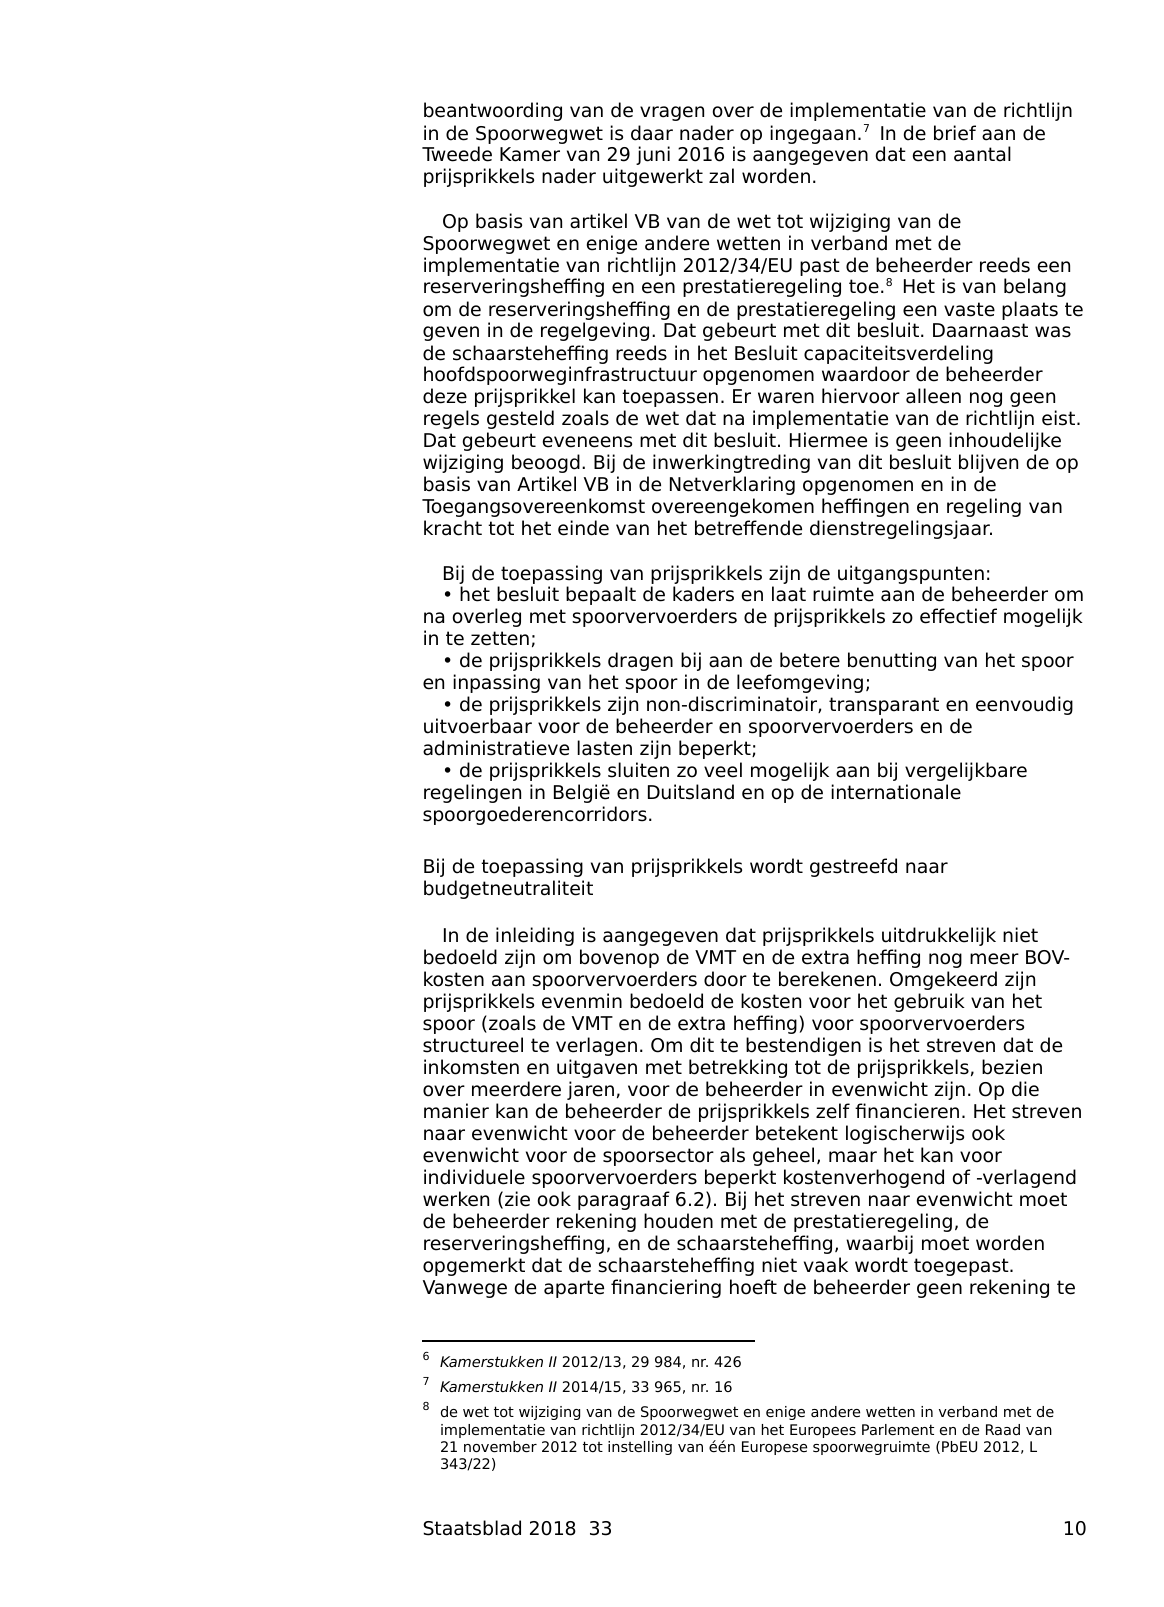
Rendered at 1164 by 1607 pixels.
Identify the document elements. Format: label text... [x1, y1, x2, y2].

text Bij de toepassing van prijsprikkels zijn de uitgangspunten: [422, 562, 1087, 584]
text • de prijsprikkels sluiten zo veel mogelijk aan bij vergelijkbare regelingen in België en Duitsland en op de internationale spoorgoederencorridors. [422, 760, 1087, 826]
text • de prijsprikkels dragen bij aan de betere benutting van het spoor en inpassing van het spoor in de leefomgeving; [422, 650, 1087, 694]
subtitle Bij de toepassing van prijsprikkels wordt gestreefd naar budgetneutraliteit [422, 856, 1087, 900]
text • de prijsprikkels zijn non-discriminatoir, transparant en eenvoudig uitvoerbaar voor de beheerder en spoorvervoerders en de administratieve lasten zijn beperkt; [422, 694, 1087, 760]
text Kamerstukken II 2014/15, 33 965, nr. 16 [422, 1375, 1087, 1397]
text Kamerstukken II 2012/13, 29 984, nr. 426 [422, 1350, 1087, 1372]
text In de inleiding is aangegeven dat prijsprikkels uitdrukkelijk niet bedoeld zijn om bovenop de VMT en de extra heffing nog meer BOV-kosten aan spoorvervoerders door te berekenen. Omgekeerd zijn prijsprikkels evenmin bedoeld de kosten voor het gebruik van het spoor (zoals de VMT en de extra heffing) voor spoorvervoerders structureel te verlagen. Om dit te bestendigen is het streven dat de inkomsten en uitgaven met betrekking tot de prijsprikkels, bezien over meerdere jaren, voor de beheerder in evenwicht zijn. Op die manier kan de beheerder de prijsprikkels zelf financieren. Het streven naar evenwicht voor de beheerder betekent logischerwijs ook evenwicht voor de spoorsector als geheel, maar het kan voor individuele spoorvervoerders beperkt kostenverhogend of -verlagend werken (zie ook paragraaf 6.2). Bij het streven naar evenwicht moet de beheerder rekening houden met de prestatieregeling, de reserveringsheffing, en de schaarsteheffing, waarbij moet worden opgemerkt dat de schaarsteheffing niet vaak wordt toegepast. Vanwege de aparte financiering hoeft de beheerder geen rekening te [422, 925, 1087, 1299]
text beantwoording van de vragen over de implementatie van de richtlijn in de Spoorwegwet is daar nader op ingegaan. In de brief aan de Tweede Kamer van 29 juni 2016 is aangegeven dat een aantal prijsprikkels nader uitgewerkt zal worden. [422, 100, 1087, 188]
text de wet tot wijziging van de Spoorwegwet en enige andere wetten in verband met de implementatie van richtlijn 2012/34/EU van het Europees Parlement en de Raad van 21 november 2012 tot instelling van één Europese spoorwegruimte (PbEU 2012, L 343/22) [422, 1400, 1087, 1473]
text Op basis van artikel VB van de wet tot wijziging van de Spoorwegwet en enige andere wetten in verband met de implementatie van richtlijn 2012/34/EU past de beheerder reeds een reserveringsheffing en een prestatieregeling toe. Het is van belang om de reserveringsheffing en de prestatieregeling een vaste plaats te geven in de regelgeving. Dat gebeurt met dit besluit. Daarnaast was de schaarsteheffing reeds in het Besluit capaciteitsverdeling hoofdspoorweginfrastructuur opgenomen waardoor de beheerder deze prijsprikkel kan toepassen. Er waren hiervoor alleen nog geen regels gesteld zoals de wet dat na implementatie van de richtlijn eist. Dat gebeurt eveneens met dit besluit. Hiermee is geen inhoudelijke wijziging beoogd. Bij de inwerkingtreding van dit besluit blijven de op basis van Artikel VB in de Netverklaring opgenomen en in de Toegangsovereenkomst overeengekomen heffingen en regeling van kracht tot het einde van het betreffende dienstregelingsjaar. [422, 211, 1087, 540]
text • het besluit bepaalt de kaders en laat ruimte aan de beheerder om na overleg met spoorvervoerders de prijsprikkels zo effectief mogelijk in te zetten; [422, 584, 1087, 650]
